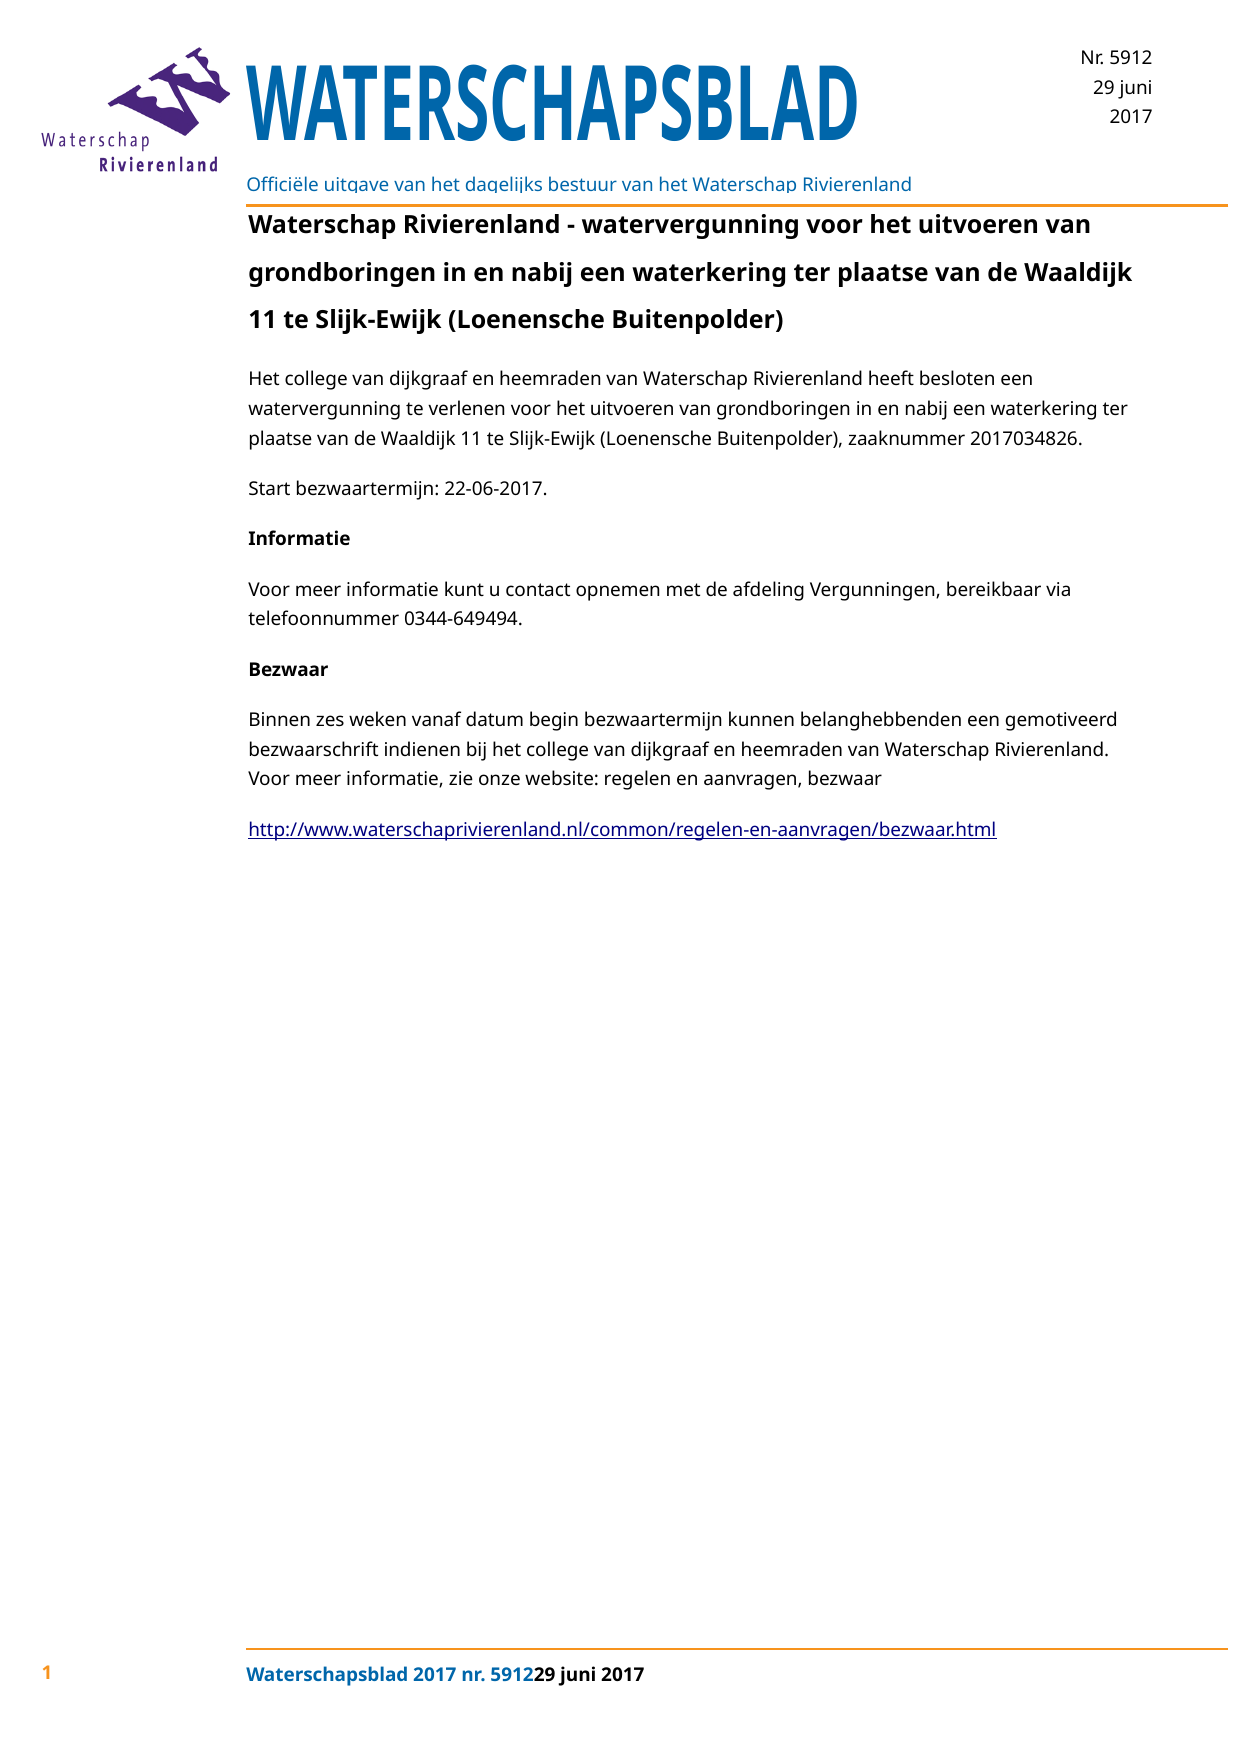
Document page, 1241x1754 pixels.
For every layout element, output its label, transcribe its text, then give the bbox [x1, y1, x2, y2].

text Het college van dijkgraaf en heemraden van Waterschap Rivierenland heeft besloten een watervergunning te verlenen voor het uitvoeren van grondboringen in en nabij een waterkering ter plaatse van de Waaldijk 11 te Slijk-Ewijk (Loenensche Buitenpolder), zaaknummer 2017034826. [248, 366, 1152, 450]
picture [41, 47, 231, 172]
text http://www.waterschaprivierenland.nl/common/regelen-en-aanvragen/bezwaar.html [248, 816, 1152, 842]
text Binnen zes weken vanaf datum begin bezwaartermijn kunnen belanghebbenden een gemotiveerd bezwaarschrift indienen bij het college van dijkgraaf en heemraden van Waterschap Rivierenland. Voor meer informatie, zie onze website: regelen en aanvragen, bezwaar [248, 706, 1152, 791]
text Waterschap Rivierenland - watervergunning voor het uitvoeren van grondboringen in en nabij een waterkering ter plaatse van de Waaldijk 11 te Slijk-Ewijk (Loenensche Buitenpolder) [248, 207, 1152, 336]
text Bezwaar [248, 656, 1152, 682]
text Voor meer informatie kunt u contact opnemen met de afdeling Vergunningen, bereikbaar via telefoonnummer 0344-649494. [248, 576, 1152, 631]
text Start bezwaartermijn: 22-06-2017. [248, 475, 1152, 501]
text Informatie [248, 526, 1152, 551]
